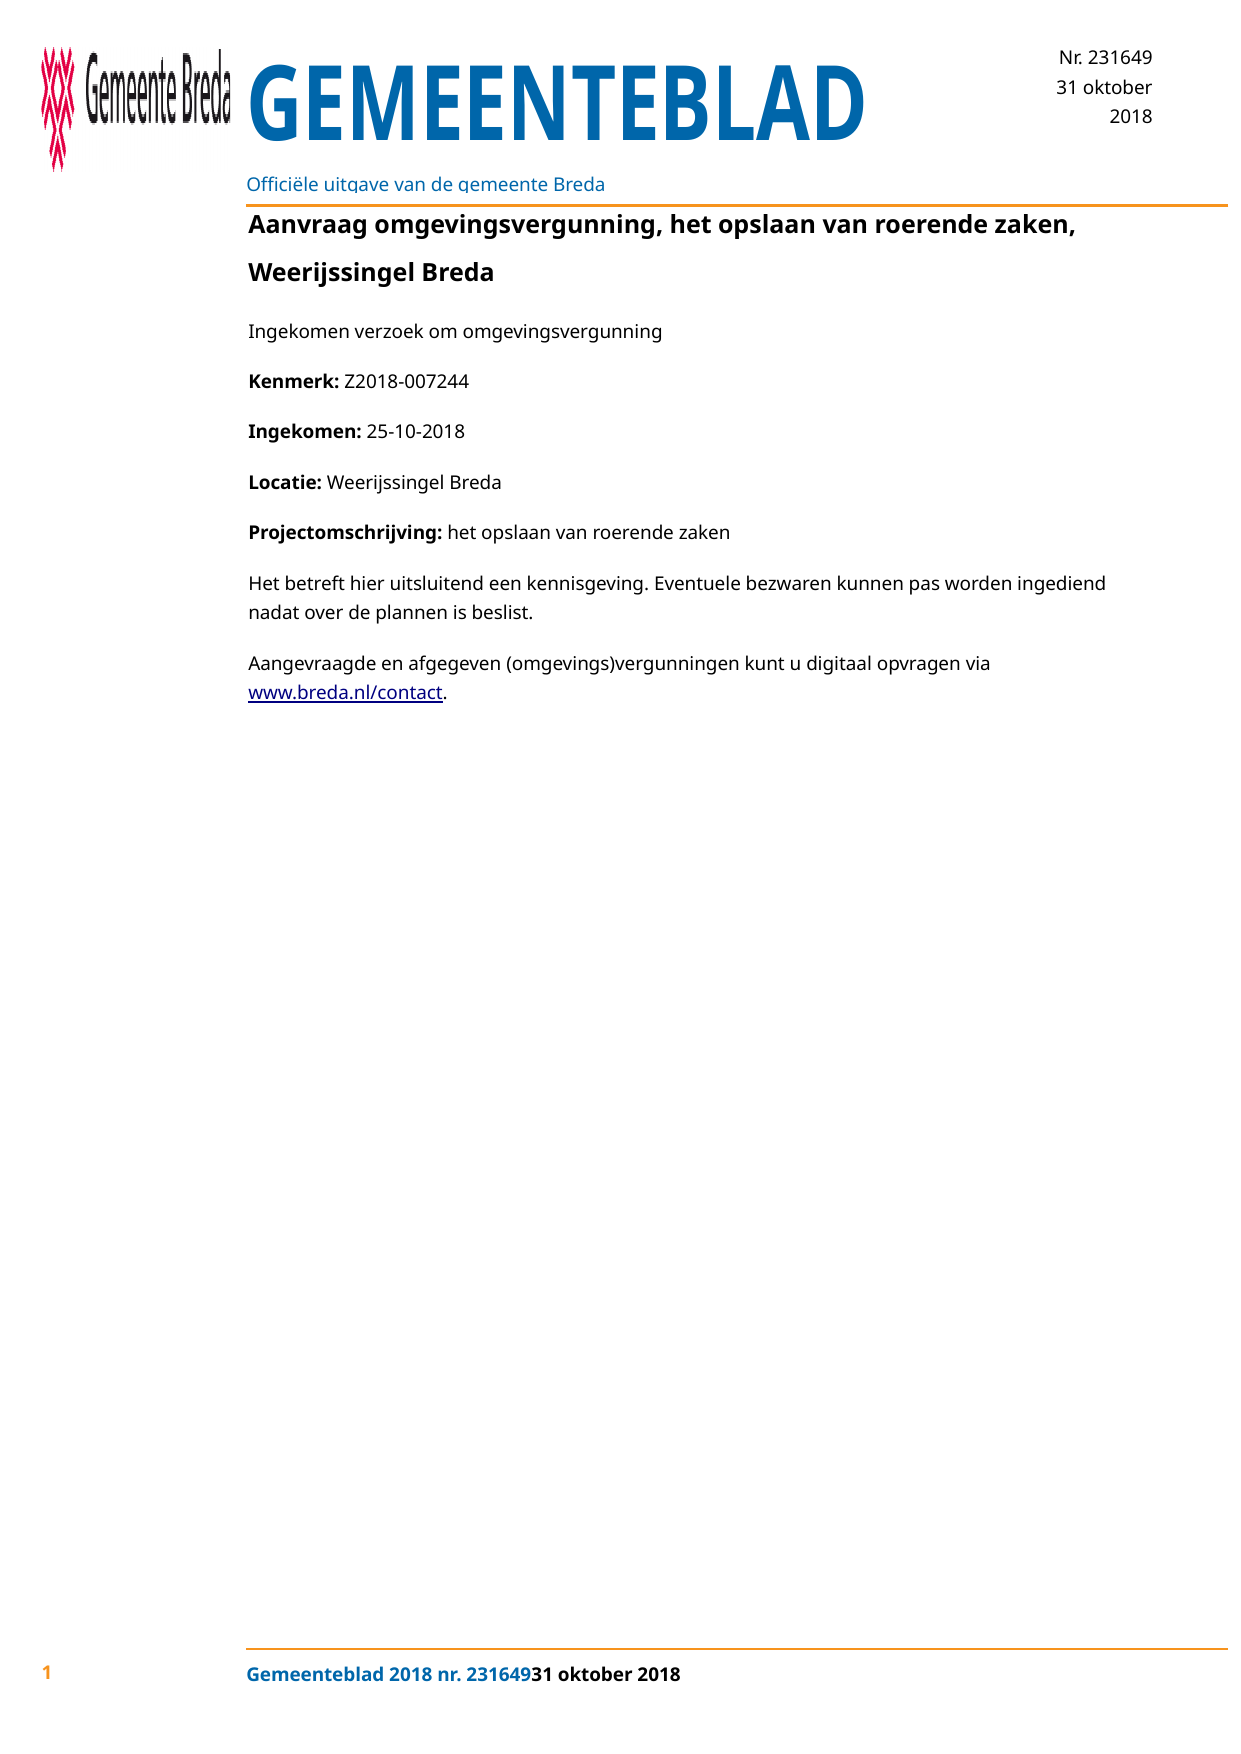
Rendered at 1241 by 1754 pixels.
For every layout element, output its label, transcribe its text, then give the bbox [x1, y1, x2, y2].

text Aanvraag omgevingsvergunning, het opslaan van roerende zaken, Weerijssingel Breda [248, 207, 1152, 288]
text Kenmerk: Z2018-007244 [248, 368, 1152, 394]
text Ingekomen verzoek om omgevingsvergunning [248, 318, 1152, 344]
picture [41, 47, 231, 172]
text Ingekomen: 25-10-2018 [248, 419, 1152, 444]
text Projectomschrijving: het opslaan van roerende zaken [248, 519, 1152, 545]
text Het betreft hier uitsluitend een kennisgeving. Eventuele bezwaren kunnen pas worden ingediend nadat over de plannen is beslist. [248, 570, 1152, 625]
text Aangevraagde en afgegeven (omgevings)vergunningen kunt u digitaal opvragen via www.breda.nl/contact. [248, 650, 1152, 705]
text Locatie: Weerijssingel Breda [248, 469, 1152, 495]
